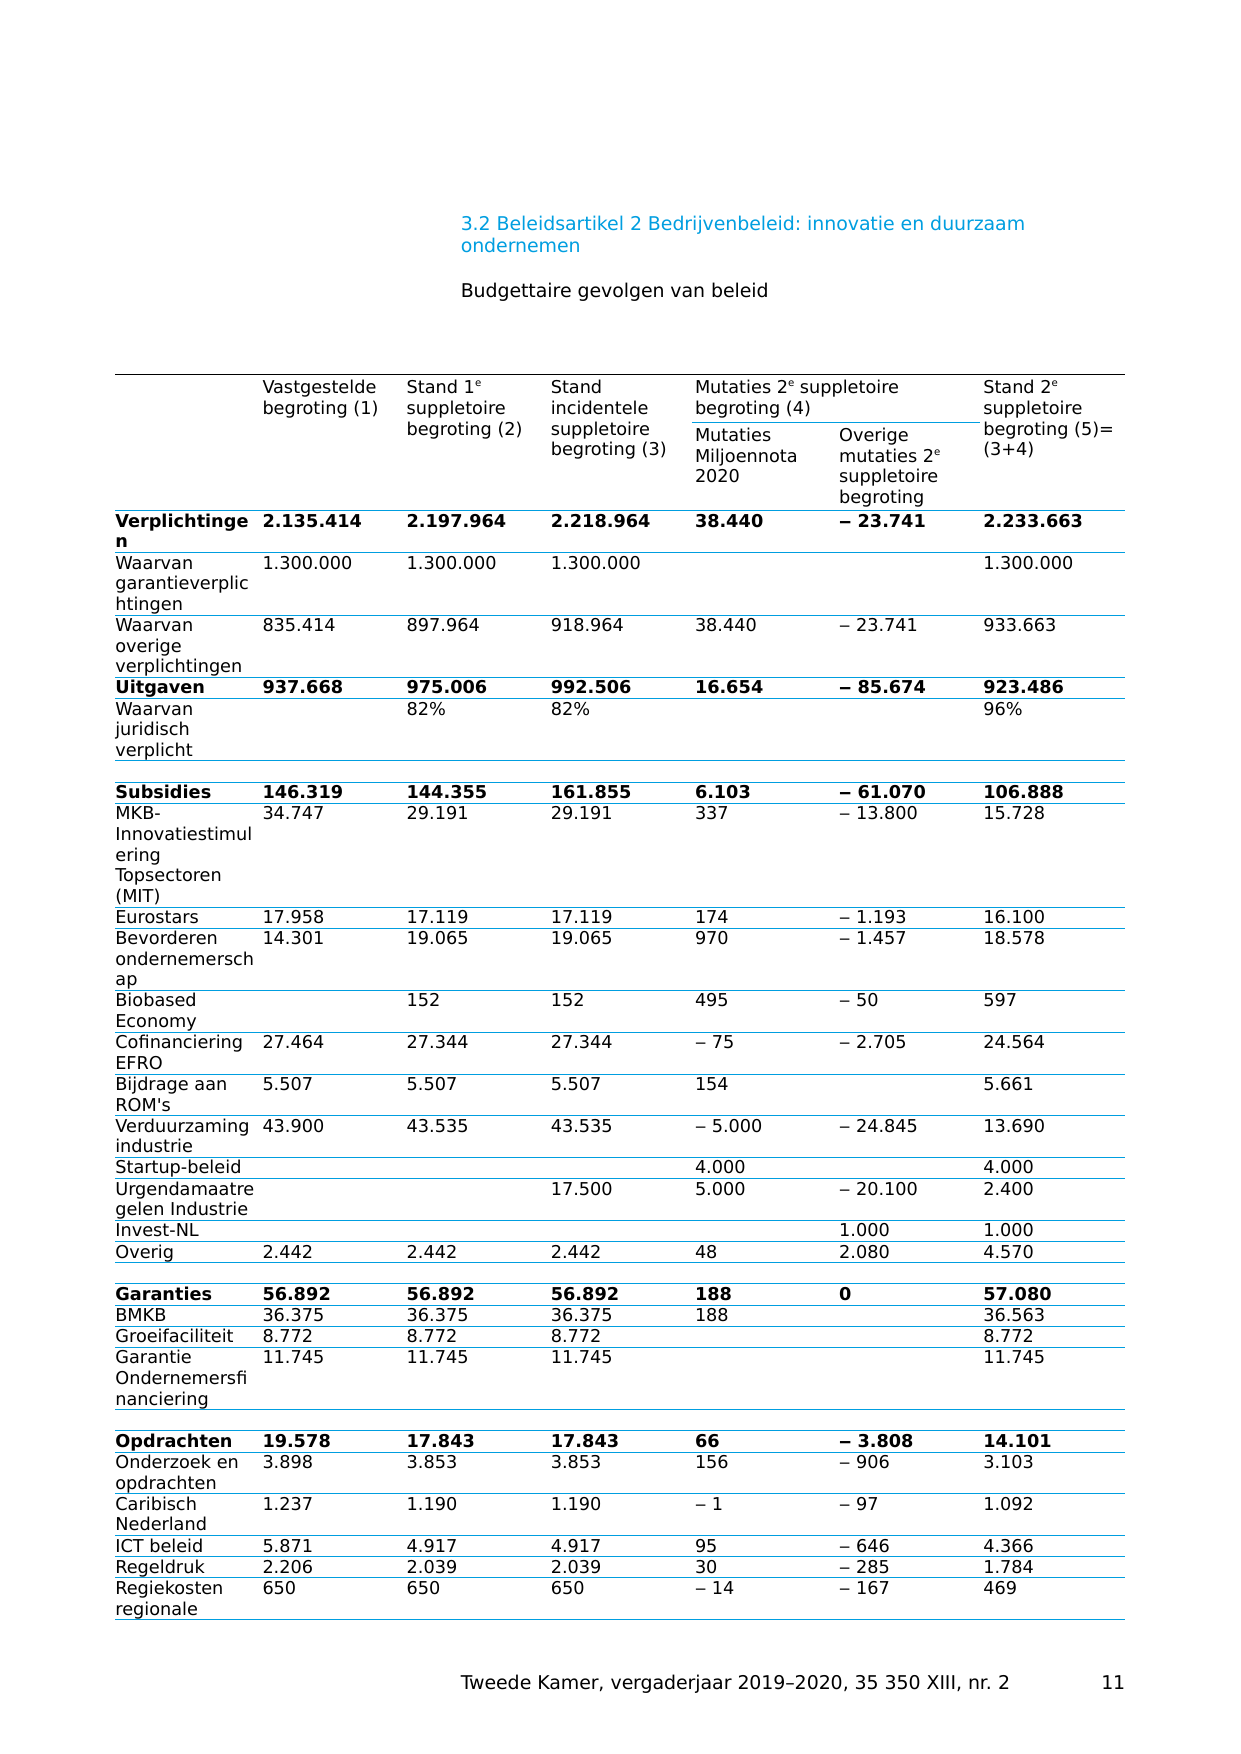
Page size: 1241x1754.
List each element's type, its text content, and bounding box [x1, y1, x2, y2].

table_cell Waarvan garantieverplichtingen [115, 553, 259, 614]
table_cell 96% [980, 699, 1125, 760]
table_cell ‒ 2.705 [836, 1033, 980, 1073]
table_cell [836, 1075, 980, 1115]
table_cell 152 [548, 991, 692, 1032]
table_cell Regiekosten regionale [115, 1578, 259, 1619]
table_cell 1.300.000 [404, 553, 548, 614]
table_cell Eurostars [115, 908, 259, 927]
table_cell 1.300.000 [548, 553, 692, 614]
table_cell 8.772 [548, 1327, 692, 1347]
table_cell 4.000 [980, 1158, 1125, 1178]
table_cell 5.507 [404, 1075, 548, 1115]
table_cell Garanties [115, 1284, 259, 1304]
table_cell 2.442 [259, 1242, 403, 1262]
table_cell [259, 761, 403, 782]
table_cell 2.135.414 [259, 511, 403, 552]
table_cell [548, 1221, 692, 1241]
table_cell 146.319 [259, 783, 403, 803]
table_cell 34.747 [259, 804, 403, 906]
table_cell [836, 1158, 980, 1178]
table_cell 3.853 [404, 1453, 548, 1493]
table_cell Overig [115, 1242, 259, 1262]
table_cell 597 [980, 991, 1125, 1032]
table_cell 19.065 [548, 929, 692, 990]
table_cell [404, 761, 548, 782]
table_cell ‒ 75 [692, 1033, 836, 1073]
table_cell 17.958 [259, 908, 403, 927]
table_cell Uitgaven [115, 678, 259, 698]
table_cell 11.745 [980, 1348, 1125, 1409]
table_cell 923.486 [980, 678, 1125, 698]
table_cell [259, 1263, 403, 1283]
table_cell 3.898 [259, 1453, 403, 1493]
table_cell Groeifaciliteit [115, 1327, 259, 1347]
table_cell Waarvan overige verplichtingen [115, 616, 259, 677]
table_cell [836, 1327, 980, 1347]
table_cell 29.191 [404, 804, 548, 906]
table_cell 2.197.964 [404, 511, 548, 552]
table_cell 970 [692, 929, 836, 990]
table_cell 13.690 [980, 1116, 1125, 1157]
table_cell 19.065 [404, 929, 548, 990]
table_cell ‒ 167 [836, 1578, 980, 1619]
table_cell [259, 699, 403, 760]
table_cell ‒ 23.741 [836, 511, 980, 552]
table_cell 154 [692, 1075, 836, 1115]
table_cell 56.892 [404, 1284, 548, 1304]
table_cell [115, 375, 259, 510]
table_cell 174 [692, 908, 836, 927]
table_cell 11.745 [548, 1348, 692, 1409]
table_cell 27.344 [548, 1033, 692, 1073]
title 3.2 Beleidsartikel 2 Bedrijvenbeleid: innovatie en duurzaam ondernemen [461, 213, 1125, 257]
table_cell 4.917 [404, 1536, 548, 1556]
table_cell Invest-NL [115, 1221, 259, 1241]
table_cell 29.191 [548, 804, 692, 906]
table_cell ‒ 646 [836, 1536, 980, 1556]
table_cell [692, 1221, 836, 1241]
table_cell 24.564 [980, 1033, 1125, 1073]
table_cell [692, 1263, 836, 1283]
table_cell 897.964 [404, 616, 548, 677]
table_cell [259, 1221, 403, 1241]
table_cell 5.000 [692, 1179, 836, 1220]
table_cell 43.900 [259, 1116, 403, 1157]
table_cell 188 [692, 1284, 836, 1304]
table_header Tabel 5 Budgettaire gevolgen van beleid art. 2 Bedrijvenbeleid: innovatie en duurzaam ondernemen (Bedragen x € 1.000) [115, 326, 1125, 374]
table_cell [404, 1179, 548, 1220]
table_cell 17.119 [548, 908, 692, 927]
table_cell 2.400 [980, 1179, 1125, 1220]
table_cell Garantie Ondernemersfinanciering [115, 1348, 259, 1409]
table_cell Regeldruk [115, 1557, 259, 1577]
table_cell 30 [692, 1557, 836, 1577]
table_cell 14.301 [259, 929, 403, 990]
title Budgettaire gevolgen van beleid [461, 280, 1125, 302]
table_cell [548, 1263, 692, 1283]
table_cell 8.772 [404, 1327, 548, 1347]
table_cell [836, 1410, 980, 1430]
table_cell Stand incidentele suppletoire begroting (3) [548, 375, 692, 510]
table_cell ‒ 285 [836, 1557, 980, 1577]
table_cell 18.578 [980, 929, 1125, 990]
table_cell 1.300.000 [980, 553, 1125, 614]
table_cell [692, 1410, 836, 1430]
table_cell 469 [980, 1578, 1125, 1619]
table_cell 16.654 [692, 678, 836, 698]
table_cell 106.888 [980, 783, 1125, 803]
table_cell Mutaties Miljoennota 2020 [692, 423, 836, 510]
table_cell Caribisch Nederland [115, 1494, 259, 1535]
table_cell 975.006 [404, 678, 548, 698]
table_cell ‒ 50 [836, 991, 980, 1032]
table_cell 4.917 [548, 1536, 692, 1556]
table_cell 1.300.000 [259, 553, 403, 614]
table_cell 43.535 [548, 1116, 692, 1157]
table_cell 27.344 [404, 1033, 548, 1073]
table_cell 1.190 [548, 1494, 692, 1535]
table_cell [980, 1263, 1125, 1283]
table_cell 82% [548, 699, 692, 760]
table_cell ‒ 1.457 [836, 929, 980, 990]
table_cell 152 [404, 991, 548, 1032]
table_cell [259, 991, 403, 1032]
table_cell 2.442 [404, 1242, 548, 1262]
table_cell 38.440 [692, 511, 836, 552]
table_cell 2.218.964 [548, 511, 692, 552]
table_cell 188 [692, 1306, 836, 1326]
table_cell 16.100 [980, 908, 1125, 927]
table_cell 4.000 [692, 1158, 836, 1178]
table_cell ‒ 3.808 [836, 1431, 980, 1451]
table_cell Vastgestelde begroting (1) [259, 375, 403, 510]
table_cell Bijdrage aan ROM's [115, 1075, 259, 1115]
table_cell [836, 699, 980, 760]
table_cell Onderzoek en opdrachten [115, 1453, 259, 1493]
table_cell 6.103 [692, 783, 836, 803]
table_cell Urgendamaatregelen Industrie [115, 1179, 259, 1220]
table_cell 2.039 [404, 1557, 548, 1577]
table_cell 11.745 [259, 1348, 403, 1409]
table_cell 17.500 [548, 1179, 692, 1220]
table_cell 5.871 [259, 1536, 403, 1556]
table_cell 933.663 [980, 616, 1125, 677]
table_cell Stand 2e suppletoire begroting (5)= (3+4) [980, 375, 1125, 510]
table_cell 495 [692, 991, 836, 1032]
table_cell Verduurzaming industrie [115, 1116, 259, 1157]
table_cell 5.507 [548, 1075, 692, 1115]
table_cell 17.119 [404, 908, 548, 927]
table_cell [836, 761, 980, 782]
table_cell ‒ 85.674 [836, 678, 980, 698]
table_cell 95 [692, 1536, 836, 1556]
table_cell Opdrachten [115, 1431, 259, 1451]
table_cell 36.375 [404, 1306, 548, 1326]
table_cell 650 [548, 1578, 692, 1619]
table_cell Mutaties 2e suppletoire begroting (4) [692, 375, 980, 421]
table_cell 337 [692, 804, 836, 906]
table_cell Waarvan juridisch verplicht [115, 699, 259, 760]
table_cell 4.366 [980, 1536, 1125, 1556]
table_cell [980, 761, 1125, 782]
table_cell 56.892 [548, 1284, 692, 1304]
table_cell ICT beleid [115, 1536, 259, 1556]
table_cell [836, 1263, 980, 1283]
table_cell 57.080 [980, 1284, 1125, 1304]
table_cell 11.745 [404, 1348, 548, 1409]
table_cell 2.233.663 [980, 511, 1125, 552]
table_cell ‒ 14 [692, 1578, 836, 1619]
table_cell 8.772 [980, 1327, 1125, 1347]
table_cell 161.855 [548, 783, 692, 803]
table_cell Cofinanciering EFRO [115, 1033, 259, 1073]
table_cell 48 [692, 1242, 836, 1262]
table_cell [404, 1263, 548, 1283]
table_cell 19.578 [259, 1431, 403, 1451]
table_cell 156 [692, 1453, 836, 1493]
table_cell 27.464 [259, 1033, 403, 1073]
table_cell 2.039 [548, 1557, 692, 1577]
table_cell [836, 1348, 980, 1409]
table_cell Overige mutaties 2e suppletoire begroting [836, 423, 980, 510]
table_cell 56.892 [259, 1284, 403, 1304]
table_cell ‒ 97 [836, 1494, 980, 1535]
table_cell 992.506 [548, 678, 692, 698]
table_cell Stand 1e suppletoire begroting (2) [404, 375, 548, 510]
table_cell [404, 1158, 548, 1178]
table_cell 1.237 [259, 1494, 403, 1535]
table_cell 15.728 [980, 804, 1125, 906]
table_cell 2.080 [836, 1242, 980, 1262]
table_cell ‒ 61.070 [836, 783, 980, 803]
table_cell ‒ 1.193 [836, 908, 980, 927]
table_cell 5.661 [980, 1075, 1125, 1115]
table_cell 937.668 [259, 678, 403, 698]
table_cell ‒ 20.100 [836, 1179, 980, 1220]
table_cell [259, 1179, 403, 1220]
table_cell 8.772 [259, 1327, 403, 1347]
table_cell 650 [404, 1578, 548, 1619]
table_cell 1.000 [836, 1221, 980, 1241]
table_cell [115, 1410, 259, 1430]
table_cell [692, 553, 836, 614]
table_cell 835.414 [259, 616, 403, 677]
table_cell 4.570 [980, 1242, 1125, 1262]
table_cell 2.206 [259, 1557, 403, 1577]
table_cell [548, 761, 692, 782]
table_cell [692, 761, 836, 782]
table_cell 650 [259, 1578, 403, 1619]
table_cell ‒ 23.741 [836, 616, 980, 677]
table_cell [836, 553, 980, 614]
table_cell Bevorderen ondernemerschap [115, 929, 259, 990]
table_cell MKB-Innovatiestimulering Topsectoren (MIT) [115, 804, 259, 906]
table_cell ‒ 5.000 [692, 1116, 836, 1157]
table_cell 1.092 [980, 1494, 1125, 1535]
table_cell [115, 761, 259, 782]
table_cell 17.843 [548, 1431, 692, 1451]
table_cell [404, 1221, 548, 1241]
table_cell 918.964 [548, 616, 692, 677]
table_cell ‒ 24.845 [836, 1116, 980, 1157]
table_cell 144.355 [404, 783, 548, 803]
table_cell 3.853 [548, 1453, 692, 1493]
table_cell [259, 1158, 403, 1178]
table_cell 3.103 [980, 1453, 1125, 1493]
table_cell Startup-beleid [115, 1158, 259, 1178]
table_cell Biobased Economy [115, 991, 259, 1032]
table_cell ‒ 13.800 [836, 804, 980, 906]
table_cell 38.440 [692, 616, 836, 677]
table_cell [692, 1327, 836, 1347]
table_cell ‒ 1 [692, 1494, 836, 1535]
table_cell [980, 1410, 1125, 1430]
table_cell 43.535 [404, 1116, 548, 1157]
table_cell 82% [404, 699, 548, 760]
table_cell [404, 1410, 548, 1430]
table_cell [115, 1263, 259, 1283]
table_cell 36.375 [259, 1306, 403, 1326]
table_cell [259, 1410, 403, 1430]
table_cell Verplichtingen [115, 511, 259, 552]
table_cell [692, 1348, 836, 1409]
table_cell [692, 699, 836, 760]
table_cell [548, 1410, 692, 1430]
table_cell 36.563 [980, 1306, 1125, 1326]
table_cell 0 [836, 1284, 980, 1304]
table_cell BMKB [115, 1306, 259, 1326]
table_cell 1.190 [404, 1494, 548, 1535]
table_cell 2.442 [548, 1242, 692, 1262]
table_cell 14.101 [980, 1431, 1125, 1451]
table_cell [548, 1158, 692, 1178]
table_cell 5.507 [259, 1075, 403, 1115]
table_cell [836, 1306, 980, 1326]
table_cell ‒ 906 [836, 1453, 980, 1493]
table_cell 1.000 [980, 1221, 1125, 1241]
table_cell 66 [692, 1431, 836, 1451]
table_cell 36.375 [548, 1306, 692, 1326]
table_cell Subsidies [115, 783, 259, 803]
table_cell 17.843 [404, 1431, 548, 1451]
table_cell 1.784 [980, 1557, 1125, 1577]
